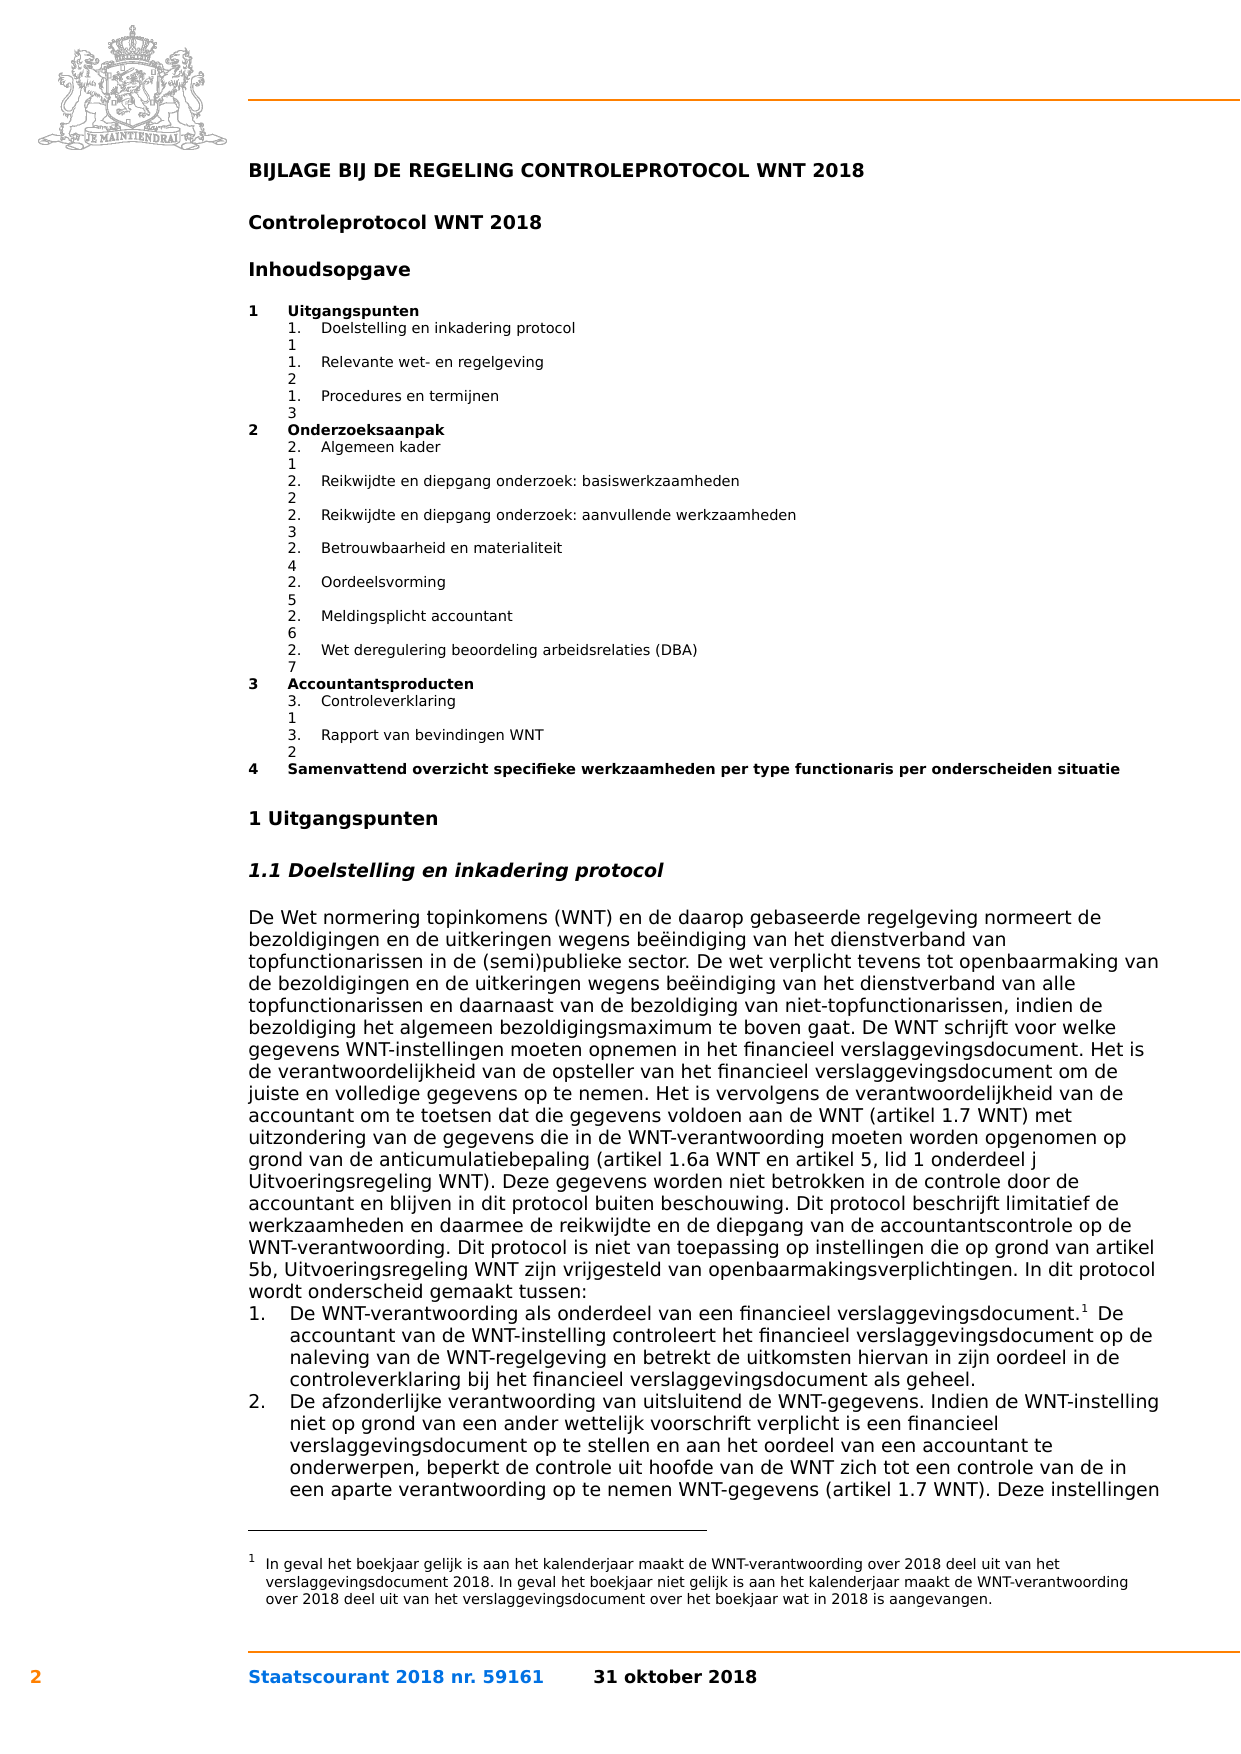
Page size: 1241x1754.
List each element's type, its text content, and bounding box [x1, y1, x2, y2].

table_cell 2.5 [281, 574, 315, 608]
table_cell [248, 506, 281, 540]
table_cell 3.1 [281, 693, 315, 727]
table_cell Reikwijdte en diepgang onderzoek: basiswerkzaamheden [315, 473, 1163, 506]
text 1. De WNT-verantwoording als onderdeel van een financieel verslaggevingsdocument. De accountant van de WNT-instelling controleert het financieel verslaggevingsdocument op de naleving van de WNT-regelgeving en betrekt de uitkomsten hiervan in zijn oordeel in de controleverklaring bij het financieel verslaggevingsdocument als geheel. [248, 1303, 1163, 1391]
table_cell 2.4 [281, 540, 315, 574]
table_cell 2.1 [281, 439, 315, 472]
subtitle 1.1 Doelstelling en inkadering protocol [248, 860, 1163, 882]
table_cell [248, 473, 281, 506]
subtitle Controleprotocol WNT 2018 [248, 212, 1163, 234]
table_cell 2.2 [281, 473, 315, 506]
table_cell Samenvattend overzicht specifieke werkzaamheden per type functionaris per onderscheiden situatie [281, 761, 1163, 778]
table_cell [248, 354, 281, 388]
table_cell [248, 727, 281, 761]
subtitle 1 Uitgangspunten [248, 808, 1163, 830]
table_cell [248, 320, 281, 354]
table_cell 2.3 [281, 506, 315, 540]
table_cell Accountantsproducten [281, 676, 1163, 693]
table_cell Controleverklaring [315, 693, 1163, 727]
table_cell [248, 439, 281, 472]
table_cell 3 [248, 676, 281, 693]
table_cell [248, 608, 281, 642]
table_cell 3.2 [281, 727, 315, 761]
text 2. De afzonderlijke verantwoording van uitsluitend de WNT-gegevens. Indien de WNT-instelling niet op grond van een ander wettelijk voorschrift verplicht is een financieel verslaggevingsdocument op te stellen en aan het oordeel van een accountant te onderwerpen, beperkt de controle uit hoofde van de WNT zich tot een controle van de in een aparte verantwoording op te nemen WNT-gegevens (artikel 1.7 WNT). Deze instellingen [248, 1391, 1163, 1501]
picture [38, 25, 227, 150]
table_cell Doelstelling en inkadering protocol [315, 320, 1163, 354]
table_cell Reikwijdte en diepgang onderzoek: aanvullende werkzaamheden [315, 506, 1163, 540]
table_cell 2 [248, 422, 281, 438]
table_header 1 [248, 303, 281, 320]
table_cell Algemeen kader [315, 439, 1163, 472]
table_cell 1.2 [281, 354, 315, 388]
text De Wet normering topinkomens (WNT) en de daarop gebaseerde regelgeving normeert de bezoldigingen en de uitkeringen wegens beëindiging van het dienstverband van topfunctionarissen in de (semi)publieke sector. De wet verplicht tevens tot openbaarmaking van de bezoldigingen en de uitkeringen wegens beëindiging van het dienstverband van alle topfunctionarissen en daarnaast van de bezoldiging van niet-topfunctionarissen, indien de bezoldiging het algemeen bezoldigingsmaximum te boven gaat. De WNT schrijft voor welke gegevens WNT-instellingen moeten opnemen in het financieel verslaggevingsdocument. Het is de verantwoordelijkheid van de opsteller van het financieel verslaggevingsdocument om de juiste en volledige gegevens op te nemen. Het is vervolgens de verantwoordelijkheid van de accountant om te toetsen dat die gegevens voldoen aan de WNT (artikel 1.7 WNT) met uitzondering van de gegevens die in de WNT-verantwoording moeten worden opgenomen op grond van de anticumulatiebepaling (artikel 1.6a WNT en artikel 5, lid 1 onderdeel j Uitvoeringsregeling WNT). Deze gegevens worden niet betrokken in de controle door de accountant en blijven in dit protocol buiten beschouwing. Dit protocol beschrijft limitatief de werkzaamheden en daarmee de reikwijdte en de diepgang van de accountantscontrole op de WNT-verantwoording. Dit protocol is niet van toepassing op instellingen die op grond van artikel 5b, Uitvoeringsregeling WNT zijn vrijgesteld van openbaarmakingsverplichtingen. In dit protocol wordt onderscheid gemaakt tussen: [248, 907, 1163, 1303]
text In geval het boekjaar gelijk is aan het kalenderjaar maakt de WNT-verantwoording over 2018 deel uit van het verslaggevingsdocument 2018. In geval het boekjaar niet gelijk is aan het kalenderjaar maakt de WNT-verantwoording over 2018 deel uit van het verslaggevingsdocument over het boekjaar wat in 2018 is aangevangen. [248, 1552, 1163, 1608]
table_cell [248, 574, 281, 608]
table_cell 1.3 [281, 388, 315, 422]
table_cell Wet deregulering beoordeling arbeidsrelaties (DBA) [315, 642, 1163, 676]
table_cell Oordeelsvorming [315, 574, 1163, 608]
table_cell [248, 693, 281, 727]
table_header Uitgangspunten [281, 303, 1163, 320]
table_cell Relevante wet- en regelgeving [315, 354, 1163, 388]
table_cell 1.1 [281, 320, 315, 354]
table_cell Rapport van bevindingen WNT [315, 727, 1163, 761]
table_cell Procedures en termijnen [315, 388, 1163, 422]
table_cell [248, 388, 281, 422]
subtitle Inhoudsopgave [248, 259, 1163, 281]
subtitle BIJLAGE BIJ DE REGELING CONTROLEPROTOCOL WNT 2018 [248, 160, 1163, 182]
table_cell 4 [248, 761, 281, 778]
table_cell Meldingsplicht accountant [315, 608, 1163, 642]
table_cell 2.7 [281, 642, 315, 676]
table_cell 2.6 [281, 608, 315, 642]
table_cell [248, 540, 281, 574]
table_cell [248, 642, 281, 676]
table_cell Betrouwbaarheid en materialiteit [315, 540, 1163, 574]
table_cell Onderzoeksaanpak [281, 422, 1163, 438]
